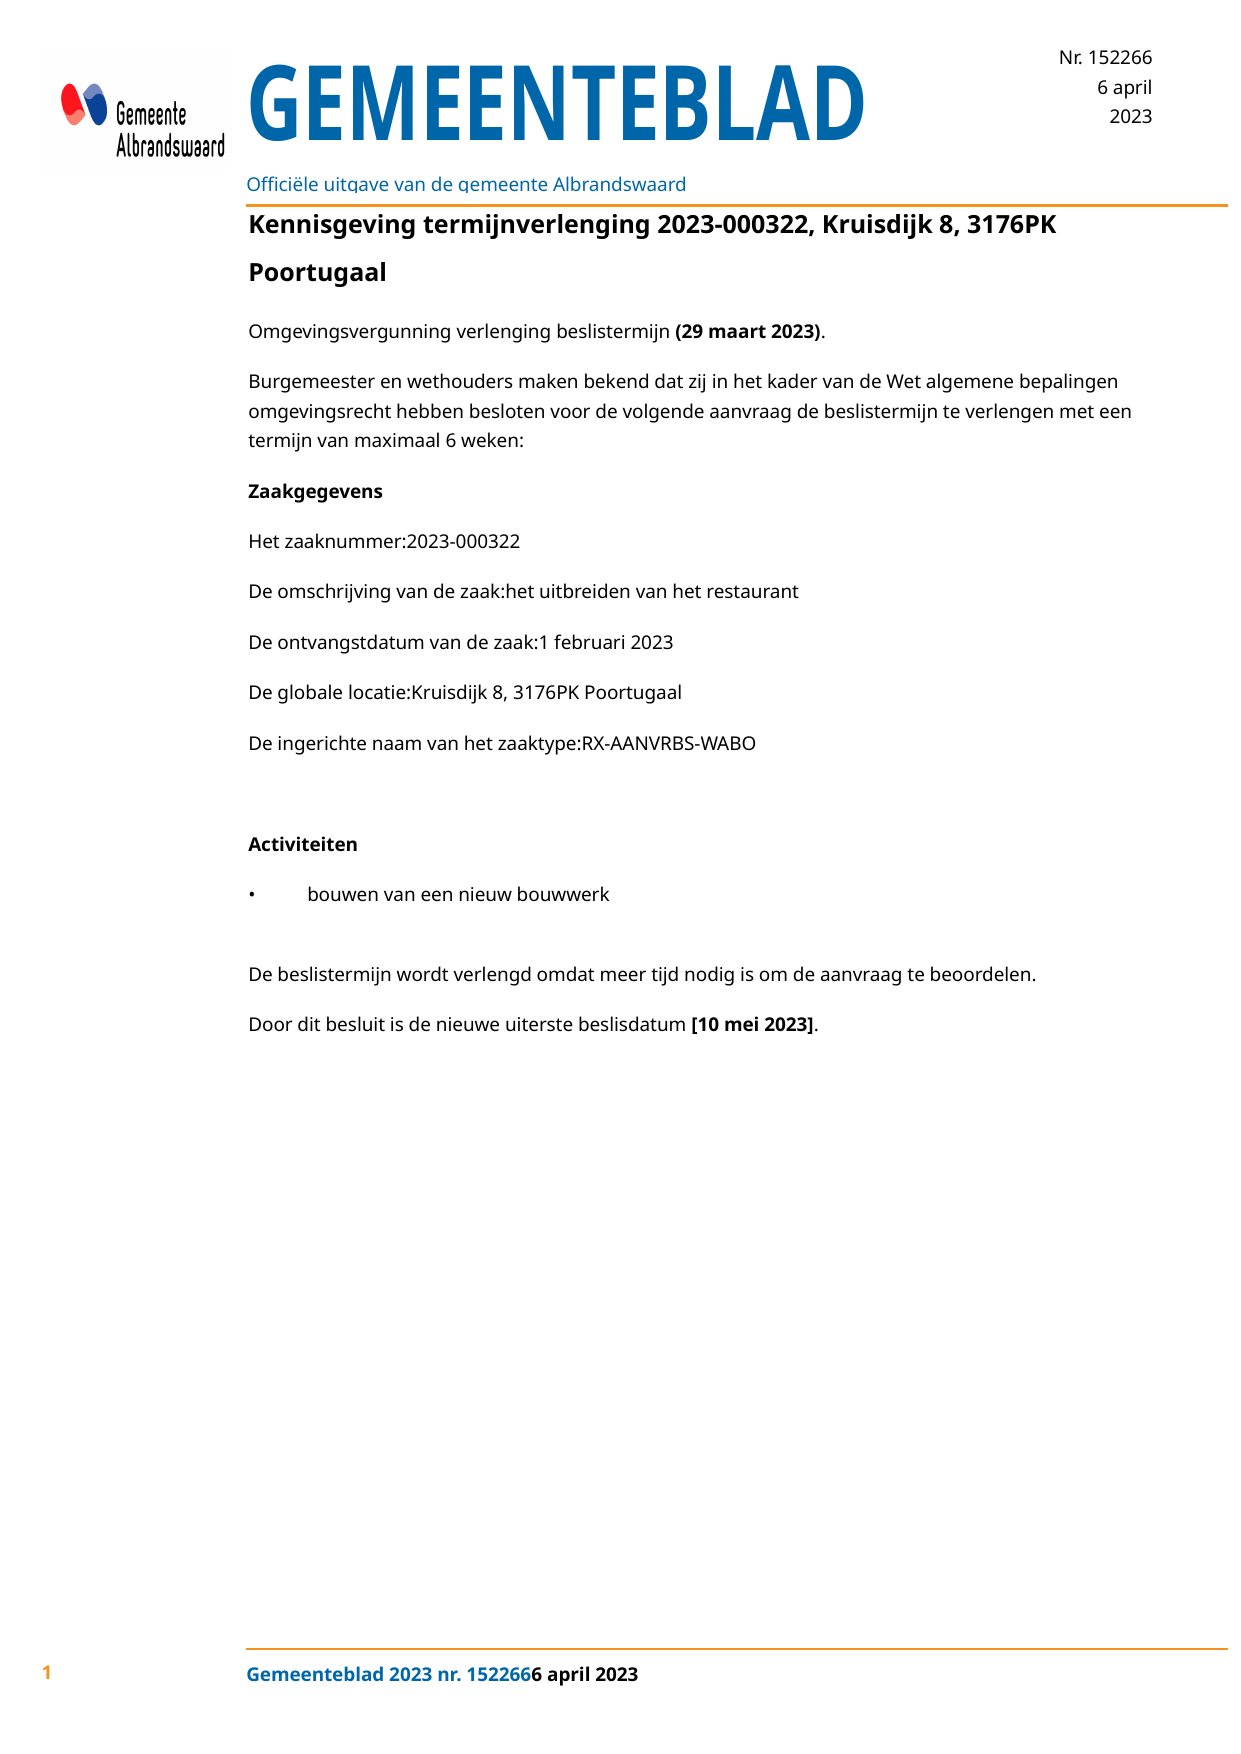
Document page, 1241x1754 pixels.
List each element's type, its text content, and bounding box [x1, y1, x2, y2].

text Door dit besluit is de nieuwe uiterste beslisdatum [10 mei 2023]. [248, 1012, 1152, 1037]
text De ingerichte naam van het zaaktype:RX-AANVRBS-WABO [248, 730, 1152, 756]
text Het zaaknummer:2023-000322 [248, 528, 1152, 554]
text Burgemeester en wethouders maken bekend dat zij in het kader van de Wet algemene bepalingen omgevingsrecht hebben besloten voor de volgende aanvraag de beslistermijn te verlengen met een termijn van maximaal 6 weken: [248, 368, 1152, 453]
text De omschrijving van de zaak:het uitbreiden van het restaurant [248, 579, 1152, 604]
text Kennisgeving termijnverlenging 2023-000322, Kruisdijk 8, 3176PK Poortugaal [248, 207, 1152, 288]
text Zaakgegevens [248, 478, 1152, 504]
text Omgevingsvergunning verlenging beslistermijn (29 maart 2023). [248, 318, 1152, 344]
text De globale locatie:Kruisdijk 8, 3176PK Poortugaal [248, 679, 1152, 705]
text Activiteiten [248, 831, 1152, 857]
list bouwen van een nieuw bouwwerk [248, 881, 1152, 907]
text De ontvangstdatum van de zaak:1 februari 2023 [248, 629, 1152, 655]
text De beslistermijn wordt verlengd omdat meer tijd nodig is om de aanvraag te beoordelen. [248, 961, 1152, 987]
picture [41, 47, 231, 172]
